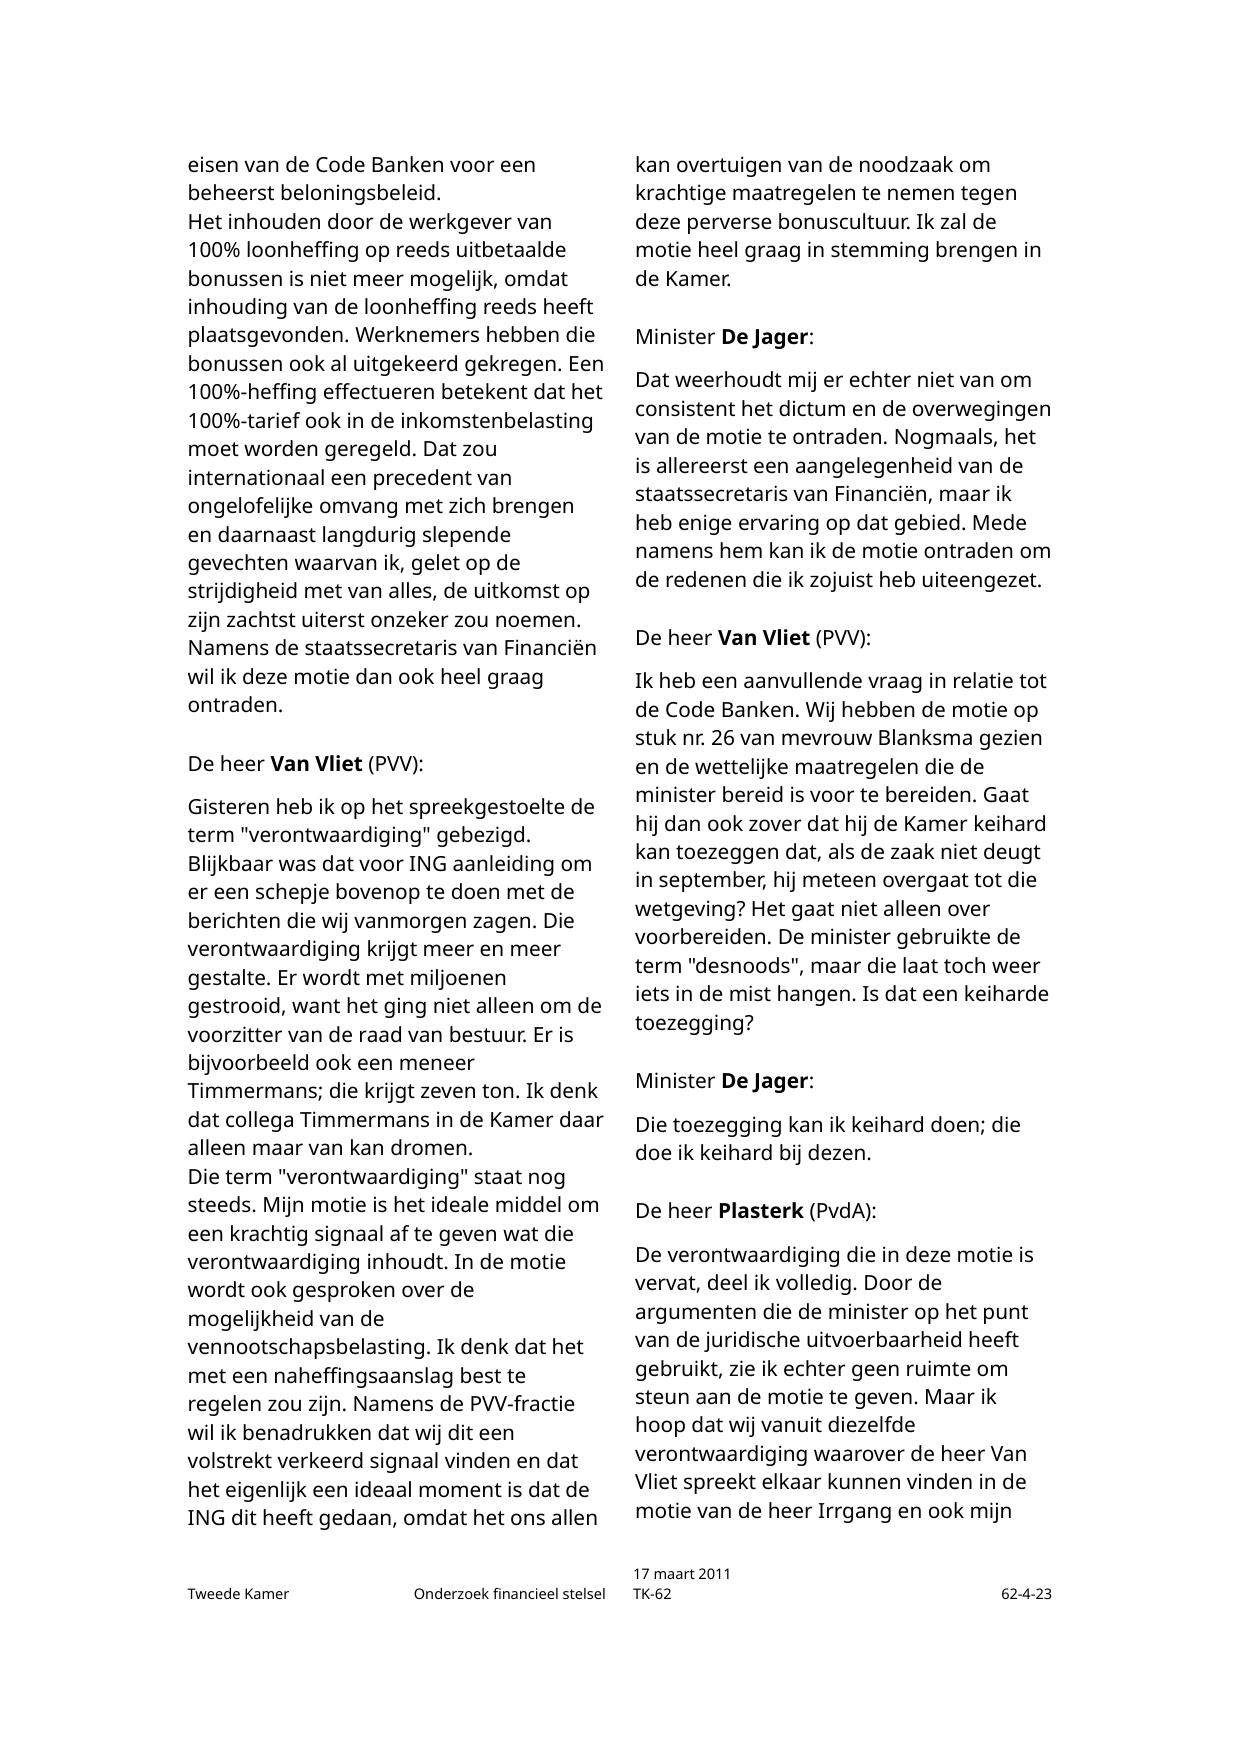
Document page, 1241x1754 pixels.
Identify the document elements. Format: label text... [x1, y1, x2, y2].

text Die toezegging kan ik keihard doen; die doe ik keihard bij dezen. [635, 1110, 1053, 1167]
text De heer Plasterk (PvdA): [635, 1197, 1053, 1225]
text kan overtuigen van de noodzaak om krachtige maatregelen te nemen tegen deze perverse bonuscultuur. Ik zal de motie heel graag in stemming brengen in de Kamer. [635, 150, 1053, 292]
text Gisteren heb ik op het spreekgestoelte de term "verontwaardiging" gebezigd. Blijkbaar was dat voor ING aanleiding om er een schepje bovenop te doen met de berichten die wij vanmorgen zagen. Die verontwaardiging krijgt meer en meer gestalte. Er wordt met miljoenen gestrooid, want het ging niet alleen om de voorzitter van de raad van bestuur. Er is bijvoorbeeld ook een meneer Timmermans; die krijgt zeven ton. Ik denk dat collega Timmermans in de Kamer daar alleen maar van kan dromen. [187, 792, 605, 1162]
text Minister De Jager: [635, 322, 1053, 351]
text Het inhouden door de werkgever van 100% loonheffing op reeds uitbetaalde bonussen is niet meer mogelijk, omdat inhouding van de loonheffing reeds heeft plaatsgevonden. Werknemers hebben die bonussen ook al uitgekeerd gekregen. Een 100%-heffing effectueren betekent dat het 100%-tarief ook in de inkomstenbelasting moet worden geregeld. Dat zou internationaal een precedent van ongelofelijke omvang met zich brengen en daarnaast langdurig slepende gevechten waarvan ik, gelet op de strijdigheid met van alles, de uitkomst op zijn zachtst uiterst onzeker zou noemen. Namens de staatssecretaris van Financiën wil ik deze motie dan ook heel graag ontraden. [187, 207, 605, 719]
text Ik heb een aanvullende vraag in relatie tot de Code Banken. Wij hebben de motie op stuk nr. 26 van mevrouw Blanksma gezien en de wettelijke maatregelen die de minister bereid is voor te bereiden. Gaat hij dan ook zover dat hij de Kamer keihard kan toezeggen dat, als de zaak niet deugt in september, hij meteen overgaat tot die wetgeving? Het gaat niet alleen over voorbereiden. De minister gebruikte de term "desnoods", maar die laat toch weer iets in de mist hangen. Is dat een keiharde toezegging? [635, 667, 1053, 1036]
text Minister De Jager: [635, 1066, 1053, 1095]
text De heer Van Vliet (PVV): [635, 623, 1053, 652]
text Die term "verontwaardiging" staat nog steeds. Mijn motie is het ideale middel om een krachtig signaal af te geven wat die verontwaardiging inhoudt. In de motie wordt ook gesproken over de mogelijkheid van de vennootschapsbelasting. Ik denk dat het met een naheffingsaanslag best te regelen zou zijn. Namens de PVV-fractie wil ik benadrukken dat wij dit een volstrekt verkeerd signaal vinden en dat het eigenlijk een ideaal moment is dat de ING dit heeft gedaan, omdat het ons allen [187, 1162, 605, 1532]
text Dat weerhoudt mij er echter niet van om consistent het dictum en de overwegingen van de motie te ontraden. Nogmaals, het is allereerst een aangelegenheid van de staatssecretaris van Financiën, maar ik heb enige ervaring op dat gebied. Mede namens hem kan ik de motie ontraden om de redenen die ik zojuist heb uiteengezet. [635, 366, 1053, 593]
text eisen van de Code Banken voor een beheerst beloningsbeleid. [187, 150, 605, 207]
text De verontwaardiging die in deze motie is vervat, deel ik volledig. Door de argumenten die de minister op het punt van de juridische uitvoerbaarheid heeft gebruikt, zie ik echter geen ruimte om steun aan de motie te geven. Maar ik hoop dat wij vanuit diezelfde verontwaardiging waarover de heer Van Vliet spreekt elkaar kunnen vinden in de motie van de heer Irrgang en ook mijn [635, 1240, 1053, 1524]
text De heer Van Vliet (PVV): [187, 749, 605, 777]
